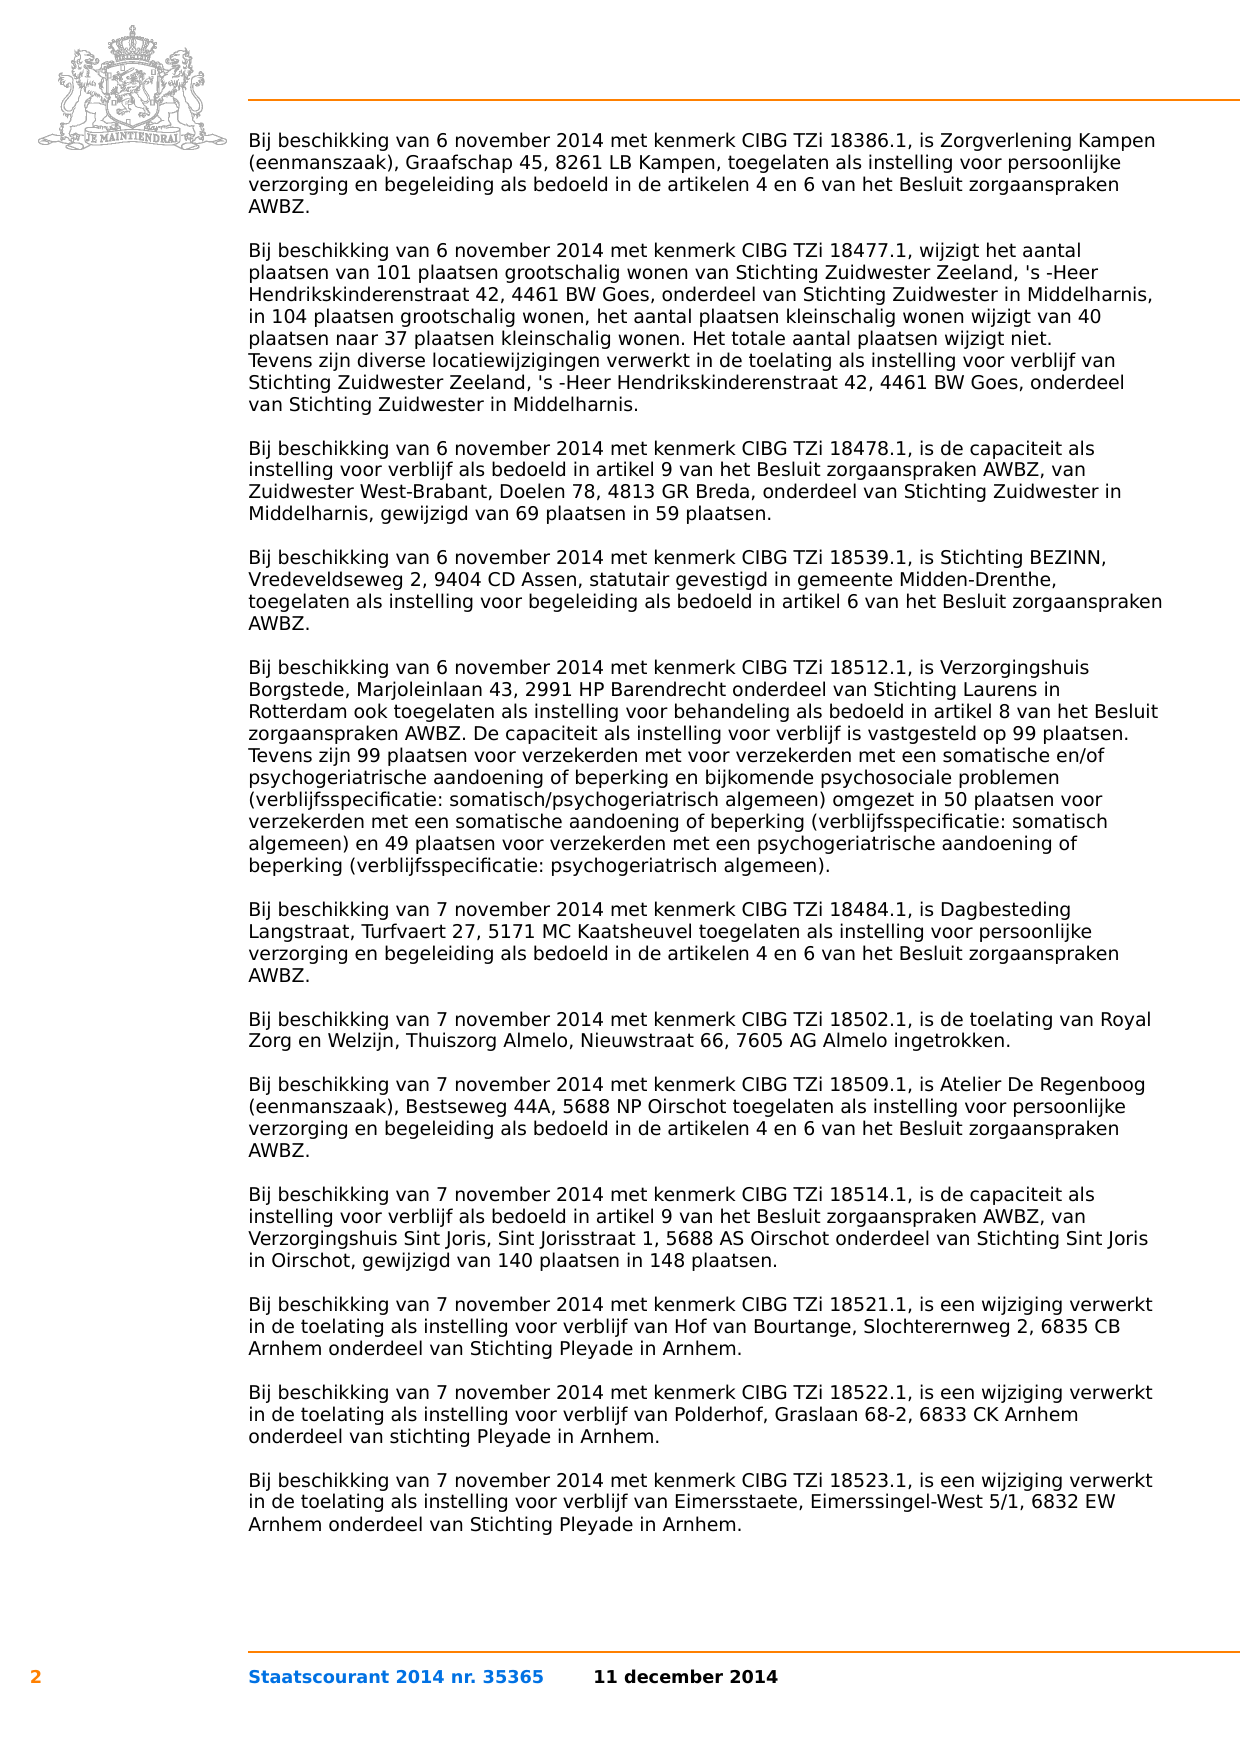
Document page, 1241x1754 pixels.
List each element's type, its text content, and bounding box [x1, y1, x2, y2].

text Bij beschikking van 7 november 2014 met kenmerk CIBG TZi 18484.1, is Dagbesteding Langstraat, Turfvaert 27, 5171 MC Kaatsheuvel toegelaten als instelling voor persoonlijke verzorging en begeleiding als bedoeld in de artikelen 4 en 6 van het Besluit zorgaanspraken AWBZ. [248, 899, 1163, 987]
text Bij beschikking van 7 november 2014 met kenmerk CIBG TZi 18509.1, is Atelier De Regenboog (eenmanszaak), Bestseweg 44A, 5688 NP Oirschot toegelaten als instelling voor persoonlijke verzorging en begeleiding als bedoeld in de artikelen 4 en 6 van het Besluit zorgaanspraken AWBZ. [248, 1074, 1163, 1162]
text Bij beschikking van 7 november 2014 met kenmerk CIBG TZi 18522.1, is een wijziging verwerkt in de toelating als instelling voor verblijf van Polderhof, Graslaan 68-2, 6833 CK Arnhem onderdeel van stichting Pleyade in Arnhem. [248, 1382, 1163, 1448]
picture [38, 25, 227, 150]
text Bij beschikking van 7 november 2014 met kenmerk CIBG TZi 18523.1, is een wijziging verwerkt in de toelating als instelling voor verblijf van Eimersstaete, Eimerssingel-West 5/1, 6832 EW Arnhem onderdeel van Stichting Pleyade in Arnhem. [248, 1469, 1163, 1535]
text Bij beschikking van 6 november 2014 met kenmerk CIBG TZi 18477.1, wijzigt het aantal plaatsen van 101 plaatsen grootschalig wonen van Stichting Zuidwester Zeeland, 's -Heer Hendrikskinderenstraat 42, 4461 BW Goes, onderdeel van Stichting Zuidwester in Middelharnis, in 104 plaatsen grootschalig wonen, het aantal plaatsen kleinschalig wonen wijzigt van 40 plaatsen naar 37 plaatsen kleinschalig wonen. Het totale aantal plaatsen wijzigt niet. [248, 240, 1163, 349]
text Bij beschikking van 7 november 2014 met kenmerk CIBG TZi 18521.1, is een wijziging verwerkt in de toelating als instelling voor verblijf van Hof van Bourtange, Slochterernweg 2, 6835 CB Arnhem onderdeel van Stichting Pleyade in Arnhem. [248, 1294, 1163, 1360]
text Bij beschikking van 6 november 2014 met kenmerk CIBG TZi 18539.1, is Stichting BEZINN, Vredeveldseweg 2, 9404 CD Assen, statutair gevestigd in gemeente Midden-Drenthe, toegelaten als instelling voor begeleiding als bedoeld in artikel 6 van het Besluit zorgaanspraken AWBZ. [248, 547, 1163, 635]
text Bij beschikking van 6 november 2014 met kenmerk CIBG TZi 18386.1, is Zorgverlening Kampen (eenmanszaak), Graafschap 45, 8261 LB Kampen, toegelaten als instelling voor persoonlijke verzorging en begeleiding als bedoeld in de artikelen 4 en 6 van het Besluit zorgaanspraken AWBZ. [248, 130, 1163, 218]
text Bij beschikking van 6 november 2014 met kenmerk CIBG TZi 18512.1, is Verzorgingshuis Borgstede, Marjoleinlaan 43, 2991 HP Barendrecht onderdeel van Stichting Laurens in Rotterdam ook toegelaten als instelling voor behandeling als bedoeld in artikel 8 van het Besluit zorgaanspraken AWBZ. De capaciteit als instelling voor verblijf is vastgesteld op 99 plaatsen. [248, 657, 1163, 745]
text Tevens zijn 99 plaatsen voor verzekerden met voor verzekerden met een somatische en/of psychogeriatrische aandoening of beperking en bijkomende psychosociale problemen (verblijfsspecificatie: somatisch/psychogeriatrisch algemeen) omgezet in 50 plaatsen voor verzekerden met een somatische aandoening of beperking (verblijfsspecificatie: somatisch algemeen) en 49 plaatsen voor verzekerden met een psychogeriatrische aandoening of beperking (verblijfsspecificatie: psychogeriatrisch algemeen). [248, 745, 1163, 877]
text Bij beschikking van 7 november 2014 met kenmerk CIBG TZi 18502.1, is de toelating van Royal Zorg en Welzijn, Thuiszorg Almelo, Nieuwstraat 66, 7605 AG Almelo ingetrokken. [248, 1008, 1163, 1052]
text Tevens zijn diverse locatiewijzigingen verwerkt in de toelating als instelling voor verblijf van Stichting Zuidwester Zeeland, 's -Heer Hendrikskinderenstraat 42, 4461 BW Goes, onderdeel van Stichting Zuidwester in Middelharnis. [248, 349, 1163, 416]
text Bij beschikking van 7 november 2014 met kenmerk CIBG TZi 18514.1, is de capaciteit als instelling voor verblijf als bedoeld in artikel 9 van het Besluit zorgaanspraken AWBZ, van Verzorgingshuis Sint Joris, Sint Jorisstraat 1, 5688 AS Oirschot onderdeel van Stichting Sint Joris in Oirschot, gewijzigd van 140 plaatsen in 148 plaatsen. [248, 1184, 1163, 1272]
text Bij beschikking van 6 november 2014 met kenmerk CIBG TZi 18478.1, is de capaciteit als instelling voor verblijf als bedoeld in artikel 9 van het Besluit zorgaanspraken AWBZ, van Zuidwester West-Brabant, Doelen 78, 4813 GR Breda, onderdeel van Stichting Zuidwester in Middelharnis, gewijzigd van 69 plaatsen in 59 plaatsen. [248, 437, 1163, 525]
